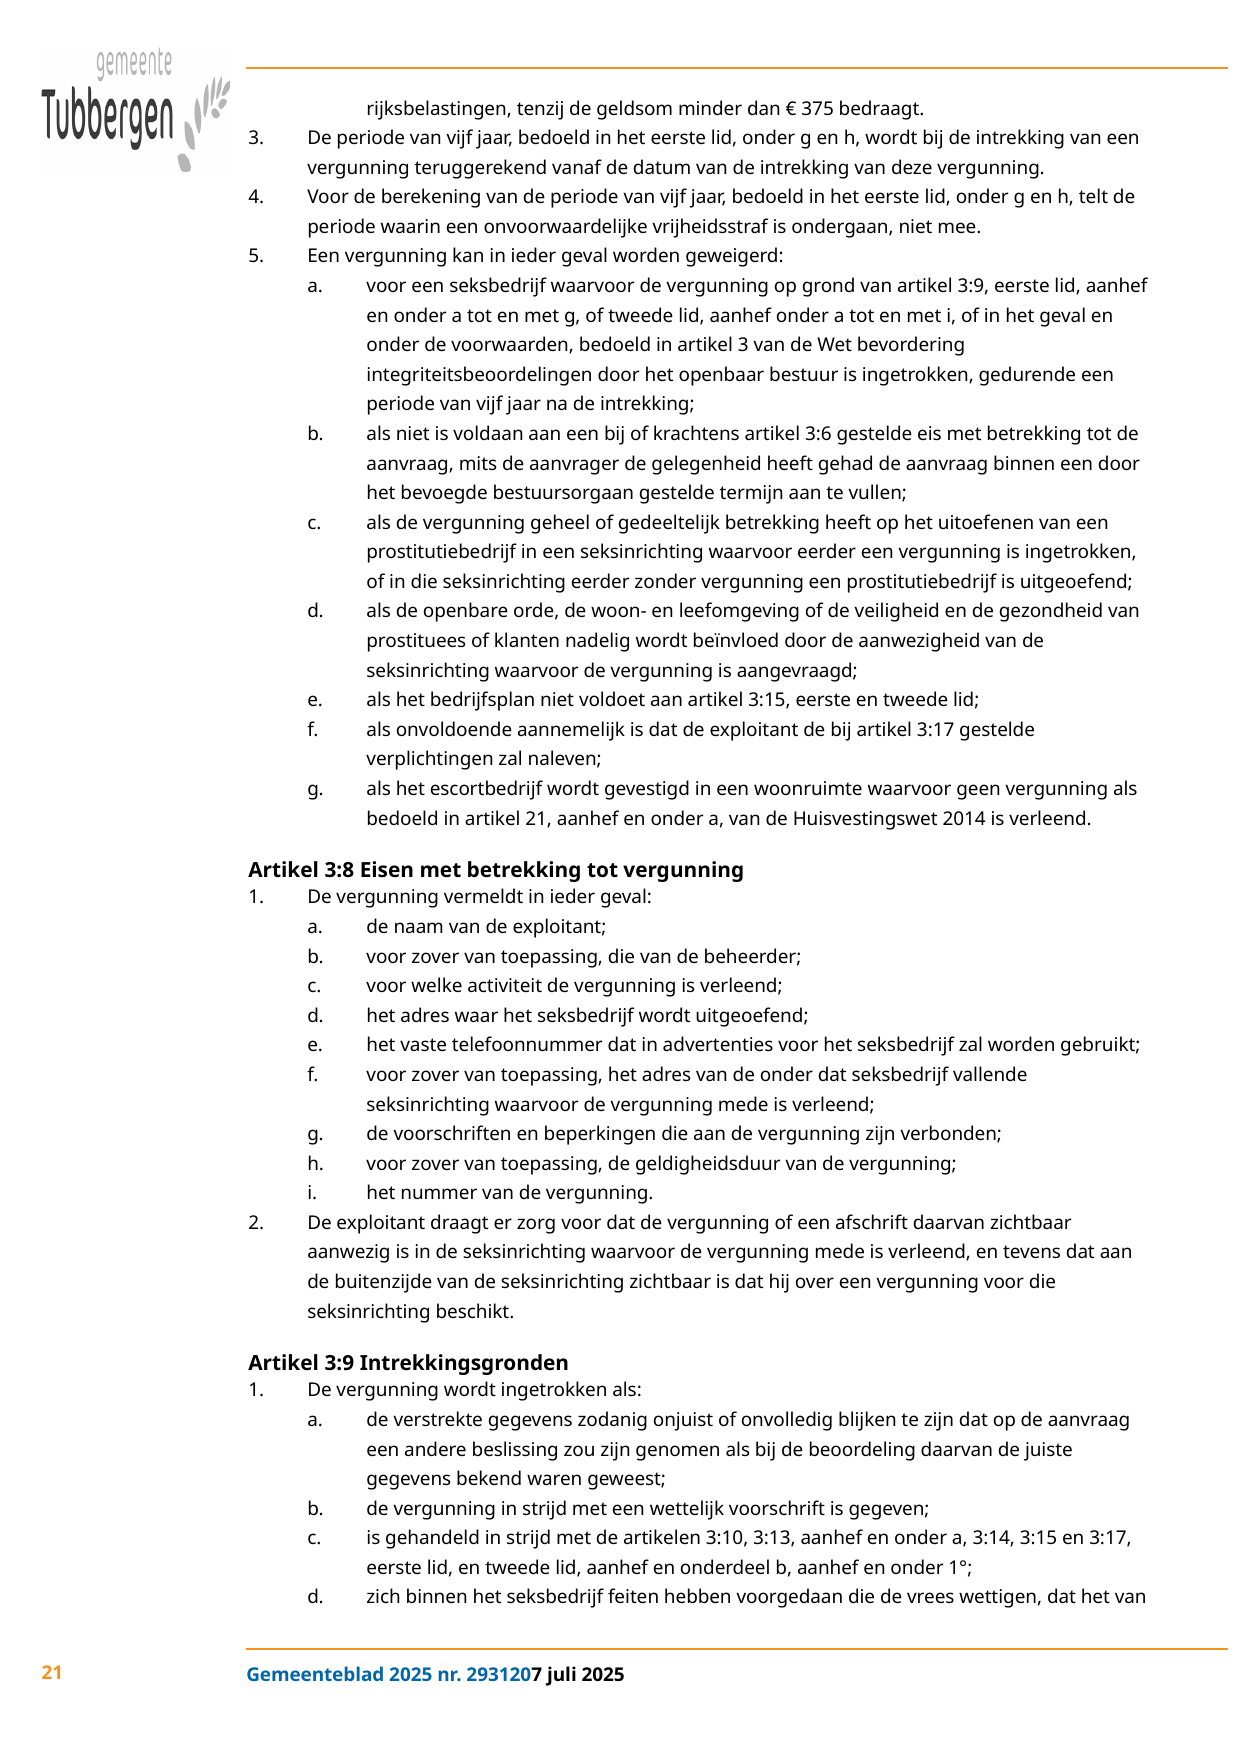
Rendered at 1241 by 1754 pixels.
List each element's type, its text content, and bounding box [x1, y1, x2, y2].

list het vaste telefoonnummer dat in advertenties voor het seksbedrijf zal worden gebruikt; [307, 1032, 1152, 1057]
list voor welke activiteit de vergunning is verleend; [307, 972, 1152, 998]
list De exploitant draagt er zorg voor dat de vergunning of een afschrift daarvan zichtbaar aanwezig is in de seksinrichting waarvoor de vergunning mede is verleend, en tevens dat aan de buitenzijde van de seksinrichting zichtbaar is dat hij over een vergunning voor die seksinrichting beschikt. [248, 1209, 1152, 1323]
list rijksbelastingen, tenzij de geldsom minder dan € 375 bedraagt. [307, 95, 1152, 121]
list de vergunning in strijd met een wettelijk voorschrift is gegeven; [307, 1495, 1152, 1521]
list Voor de berekening van de periode van vijf jaar, bedoeld in het eerste lid, onder g en h, telt de periode waarin een onvoorwaardelijke vrijheidsstraf is ondergaan, niet mee. [248, 183, 1152, 239]
list de voorschriften en beperkingen die aan de vergunning zijn verbonden; [307, 1120, 1152, 1146]
list Een vergunning kan in ieder geval worden geweigerd: [248, 243, 1152, 268]
list is gehandeld in strijd met de artikelen 3:10, 3:13, aanhef en onder a, 3:14, 3:15 en 3:17, eerste lid, en tweede lid, aanhef en onderdeel b, aanhef en onder 1°; [307, 1524, 1152, 1580]
list de verstrekte gegevens zodanig onjuist of onvolledig blijken te zijn dat op de aanvraag een andere beslissing zou zijn genomen als bij de beoordeling daarvan de juiste gegevens bekend waren geweest; [307, 1406, 1152, 1491]
list als onvoldoende aannemelijk is dat de exploitant de bij artikel 3:17 gestelde verplichtingen zal naleven; [307, 716, 1152, 771]
list als het bedrijfsplan niet voldoet aan artikel 3:15, eerste en tweede lid; [307, 686, 1152, 712]
list als niet is voldaan aan een bij of krachtens artikel 3:6 gestelde eis met betrekking tot de aanvraag, mits de aanvrager de gelegenheid heeft gehad de aanvraag binnen een door het bevoegde bestuursorgaan gestelde termijn aan te vullen; [307, 420, 1152, 505]
list als de vergunning geheel of gedeeltelijk betrekking heeft op het uitoefenen van een prostitutiebedrijf in een seksinrichting waarvoor eerder een vergunning is ingetrokken, of in die seksinrichting eerder zonder vergunning een prostitutiebedrijf is uitgeoefend; [307, 509, 1152, 594]
list zich binnen het seksbedrijf feiten hebben voorgedaan die de vrees wettigen, dat het van [307, 1584, 1152, 1609]
text Artikel 3:8 Eisen met betrekking tot vergunning [248, 855, 1152, 884]
list het adres waar het seksbedrijf wordt uitgeoefend; [307, 1002, 1152, 1028]
text Artikel 3:9 Intrekkingsgronden [248, 1348, 1152, 1377]
list voor zover van toepassing, die van de beheerder; [307, 943, 1152, 968]
list het nummer van de vergunning. [307, 1179, 1152, 1205]
list voor zover van toepassing, het adres van de onder dat seksbedrijf vallende seksinrichting waarvoor de vergunning mede is verleend; [307, 1061, 1152, 1116]
list De vergunning vermeldt in ieder geval: [248, 884, 1152, 909]
list De periode van vijf jaar, bedoeld in het eerste lid, onder g en h, wordt bij de intrekking van een vergunning teruggerekend vanaf de datum van de intrekking van deze vergunning. [248, 124, 1152, 180]
list voor zover van toepassing, de geldigheidsduur van de vergunning; [307, 1150, 1152, 1176]
picture [41, 47, 231, 172]
list De vergunning wordt ingetrokken als: [248, 1377, 1152, 1402]
list als de openbare orde, de woon- en leefomgeving of de veiligheid en de gezondheid van prostituees of klanten nadelig wordt beïnvloed door de aanwezigheid van de seksinrichting waarvoor de vergunning is aangevraagd; [307, 598, 1152, 683]
list voor een seksbedrijf waarvoor de vergunning op grond van artikel 3:9, eerste lid, aanhef en onder a tot en met g, of tweede lid, aanhef onder a tot en met i, of in het geval en onder de voorwaarden, bedoeld in artikel 3 van de Wet bevordering integriteitsbeoordelingen door het openbaar bestuur is ingetrokken, gedurende een periode van vijf jaar na de intrekking; [307, 272, 1152, 416]
list als het escortbedrijf wordt gevestigd in een woonruimte waarvoor geen vergunning als bedoeld in artikel 21, aanhef en onder a, van de Huisvestingswet 2014 is verleend. [307, 775, 1152, 831]
list de naam van de exploitant; [307, 913, 1152, 939]
